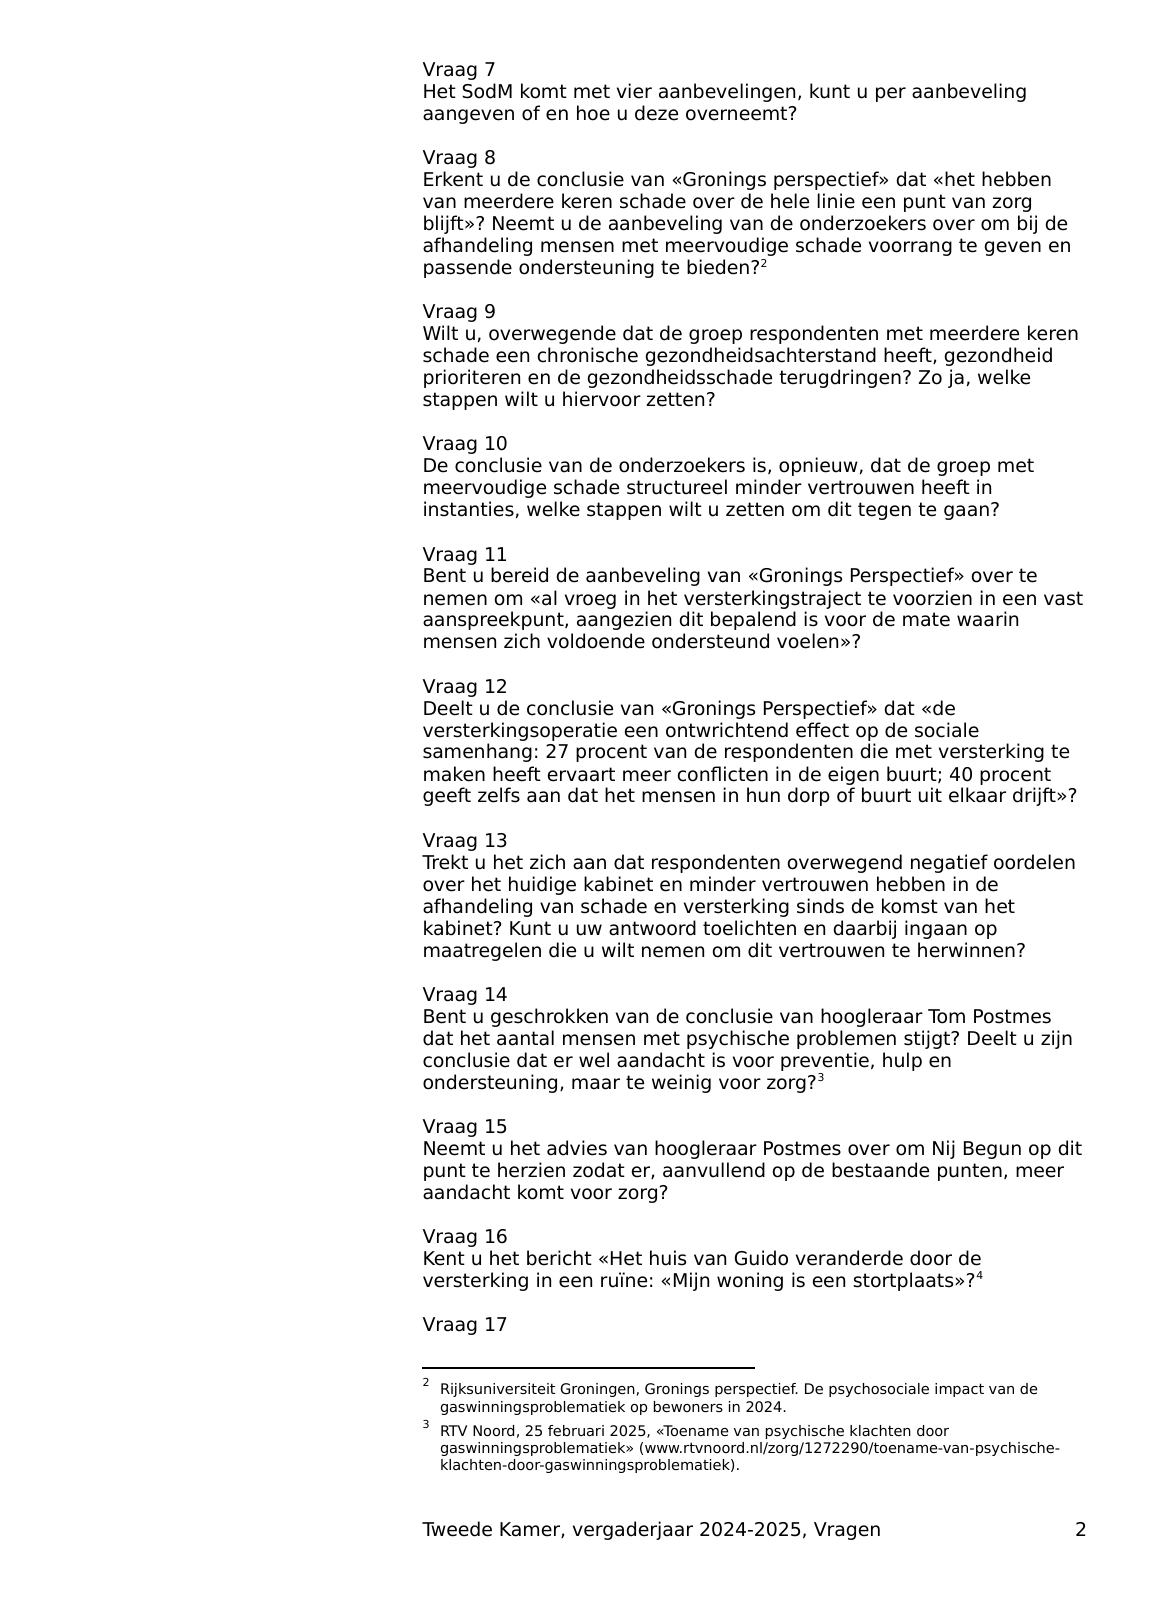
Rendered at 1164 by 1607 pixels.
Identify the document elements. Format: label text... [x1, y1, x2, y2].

text Vraag 17 [422, 1314, 1087, 1336]
text Rijksuniversiteit Groningen, Gronings perspectief. De psychosociale impact van de gaswinningsproblematiek op bewoners in 2024. [422, 1377, 1087, 1416]
text Vraag 10 [422, 433, 1087, 455]
text Bent u geschrokken van de conclusie van hoogleraar Tom Postmes dat het aantal mensen met psychische problemen stijgt? Deelt u zijn conclusie dat er wel aandacht is voor preventie, hulp en ondersteuning, maar te weinig voor zorg? [422, 1006, 1087, 1093]
text RTV Noord, 25 februari 2025, «Toename van psychische klachten door gaswinningsproblematiek» (www.rtvnoord.nl/zorg/1272290/toename-van-psychische-klachten-door-gaswinningsproblematiek). [422, 1418, 1087, 1474]
text Vraag 11 [422, 543, 1087, 565]
text De conclusie van de onderzoekers is, opnieuw, dat de groep met meervoudige schade structureel minder vertrouwen heeft in instanties, welke stappen wilt u zetten om dit tegen te gaan? [422, 455, 1087, 521]
text Bent u bereid de aanbeveling van «Gronings Perspectief» over te nemen om «al vroeg in het versterkingstraject te voorzien in een vast aanspreekpunt, aangezien dit bepalend is voor de mate waarin mensen zich voldoende ondersteund voelen»? [422, 565, 1087, 653]
text Vraag 13 [422, 829, 1087, 852]
text Wilt u, overwegende dat de groep respondenten met meerdere keren schade een chronische gezondheidsachterstand heeft, gezondheid prioriteren en de gezondheidsschade terugdringen? Zo ja, welke stappen wilt u hiervoor zetten? [422, 323, 1087, 411]
text Kent u het bericht «Het huis van Guido veranderde door de versterking in een ruïne: «Mijn woning is een stortplaats»? [422, 1248, 1087, 1292]
text Vraag 12 [422, 676, 1087, 697]
text Het SodM komt met vier aanbevelingen, kunt u per aanbeveling aangeven of en hoe u deze overneemt? [422, 81, 1087, 125]
text Deelt u de conclusie van «Gronings Perspectief» dat «de versterkingsoperatie een ontwrichtend effect op de sociale samenhang: 27 procent van de respondenten die met versterking te maken heeft ervaart meer conflicten in de eigen buurt; 40 procent geeft zelfs aan dat het mensen in hun dorp of buurt uit elkaar drijft»? [422, 697, 1087, 807]
text Vraag 14 [422, 984, 1087, 1006]
text Vraag 7 [422, 59, 1087, 81]
text Vraag 9 [422, 301, 1087, 323]
text Vraag 15 [422, 1116, 1087, 1138]
text Neemt u het advies van hoogleraar Postmes over om Nij Begun op dit punt te herzien zodat er, aanvullend op de bestaande punten, meer aandacht komt voor zorg? [422, 1138, 1087, 1204]
text Trekt u het zich aan dat respondenten overwegend negatief oordelen over het huidige kabinet en minder vertrouwen hebben in de afhandeling van schade en versterking sinds de komst van het kabinet? Kunt u uw antwoord toelichten en daarbij ingaan op maatregelen die u wilt nemen om dit vertrouwen te herwinnen? [422, 852, 1087, 961]
text Vraag 16 [422, 1226, 1087, 1248]
text Erkent u de conclusie van «Gronings perspectief» dat «het hebben van meerdere keren schade over de hele linie een punt van zorg blijft»? Neemt u de aanbeveling van de onderzoekers over om bij de afhandeling mensen met meervoudige schade voorrang te geven en passende ondersteuning te bieden? [422, 169, 1087, 279]
text Vraag 8 [422, 147, 1087, 169]
